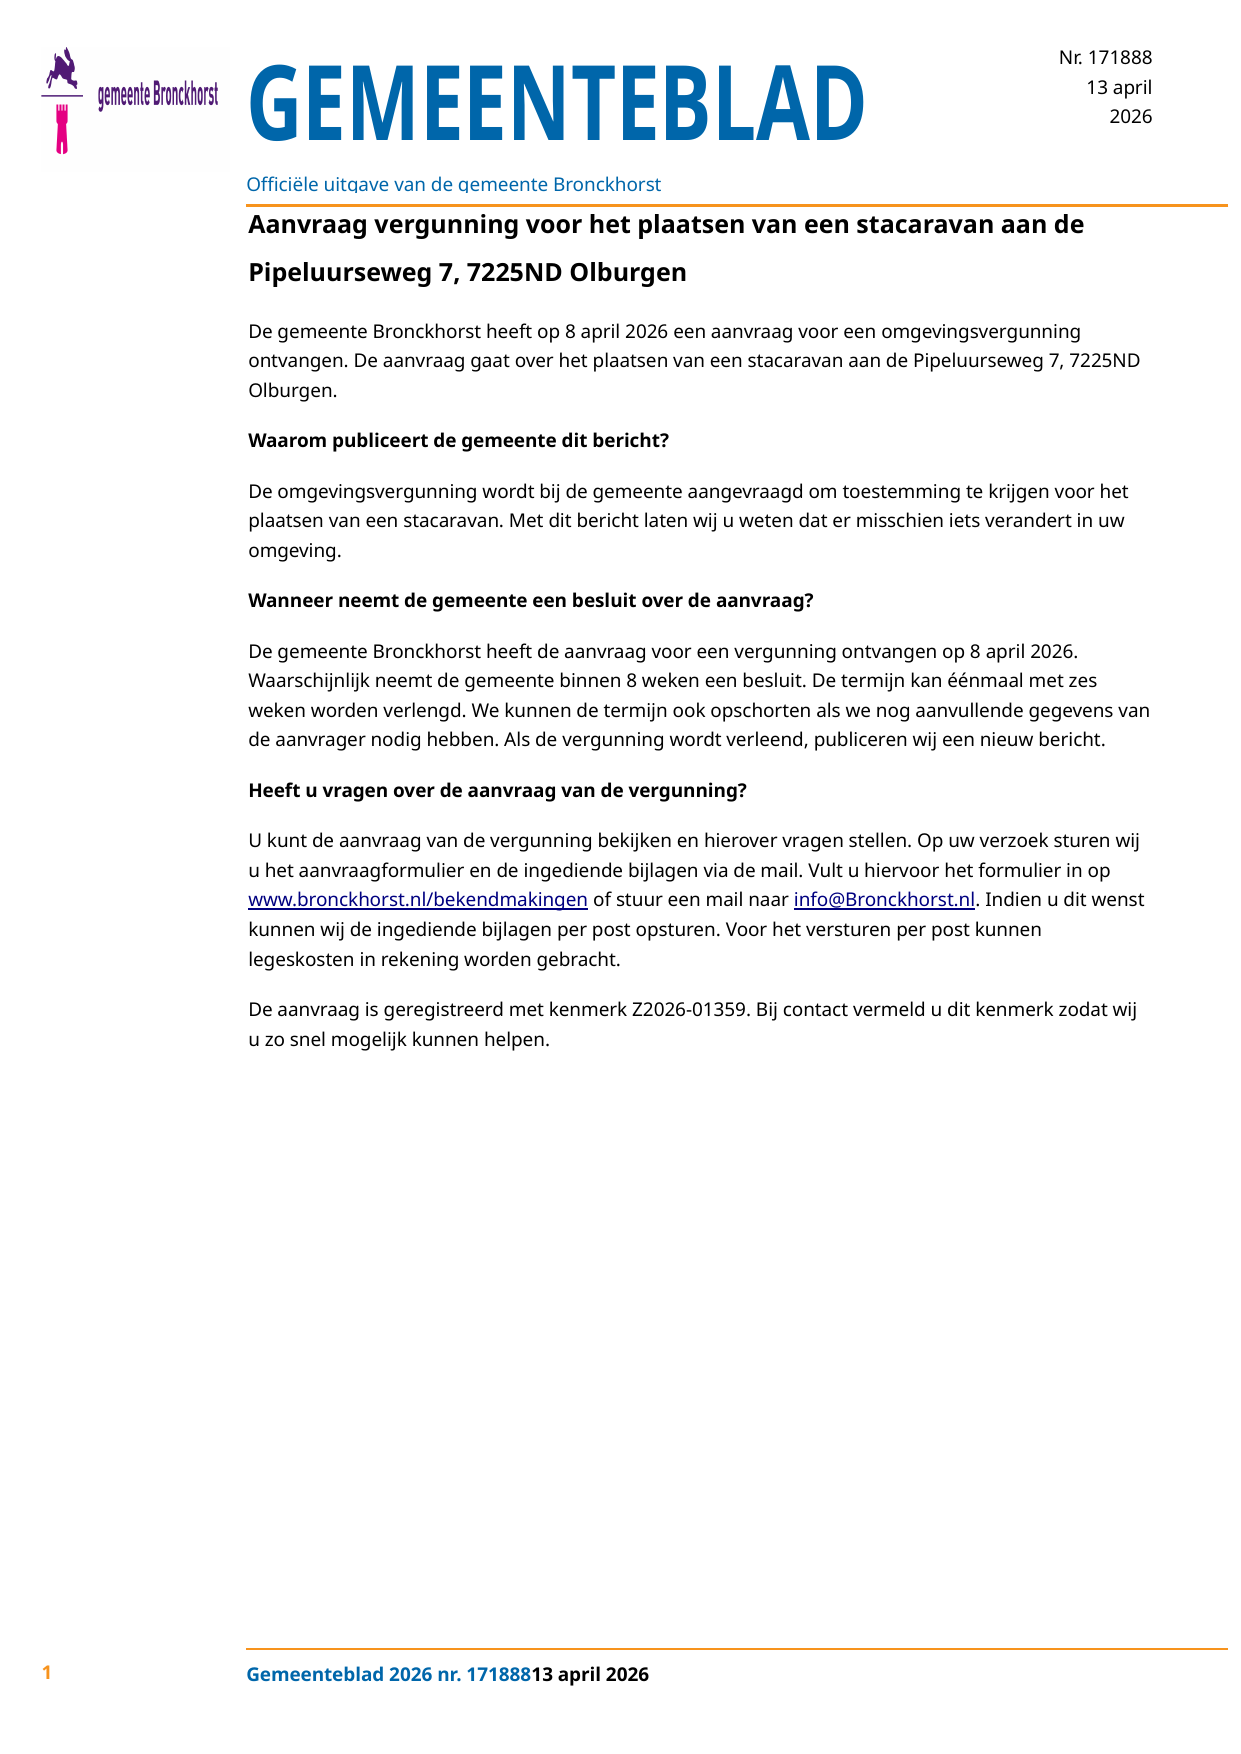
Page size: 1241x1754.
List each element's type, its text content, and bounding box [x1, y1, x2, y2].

text De gemeente Bronckhorst heeft de aanvraag voor een vergunning ontvangen op 8 april 2026. Waarschijnlijk neemt de gemeente binnen 8 weken een besluit. De termijn kan éénmaal met zes weken worden verlengd. We kunnen de termijn ook opschorten als we nog aanvullende gegevens van de aanvrager nodig hebben. Als de vergunning wordt verleend, publiceren wij een nieuw bericht. [248, 638, 1152, 752]
text U kunt de aanvraag van de vergunning bekijken en hierover vragen stellen. Op uw verzoek sturen wij u het aanvraagformulier en de ingediende bijlagen via de mail. Vult u hiervoor het formulier in op www.bronckhorst.nl/bekendmakingen of stuur een mail naar info@Bronckhorst.nl. Indien u dit wenst kunnen wij de ingediende bijlagen per post opsturen. Voor het versturen per post kunnen legeskosten in rekening worden gebracht. [248, 827, 1152, 972]
text Wanneer neemt de gemeente een besluit over de aanvraag? [248, 587, 1152, 613]
text De omgevingsvergunning wordt bij de gemeente aangevraagd om toestemming te krijgen voor het plaatsen van een stacaravan. Met dit bericht laten wij u weten dat er misschien iets verandert in uw omgeving. [248, 478, 1152, 563]
text Aanvraag vergunning voor het plaatsen van een stacaravan aan de Pipeluurseweg 7, 7225ND Olburgen [248, 207, 1152, 288]
picture [41, 47, 231, 172]
text De gemeente Bronckhorst heeft op 8 april 2026 een aanvraag voor een omgevingsvergunning ontvangen. De aanvraag gaat over het plaatsen van een stacaravan aan de Pipeluurseweg 7, 7225ND Olburgen. [248, 318, 1152, 403]
text Waarom publiceert de gemeente dit bericht? [248, 427, 1152, 453]
text Heeft u vragen over de aanvraag van de vergunning? [248, 777, 1152, 803]
text De aanvraag is geregistreerd met kenmerk Z2026-01359. Bij contact vermeld u dit kenmerk zodat wij u zo snel mogelijk kunnen helpen. [248, 996, 1152, 1052]
